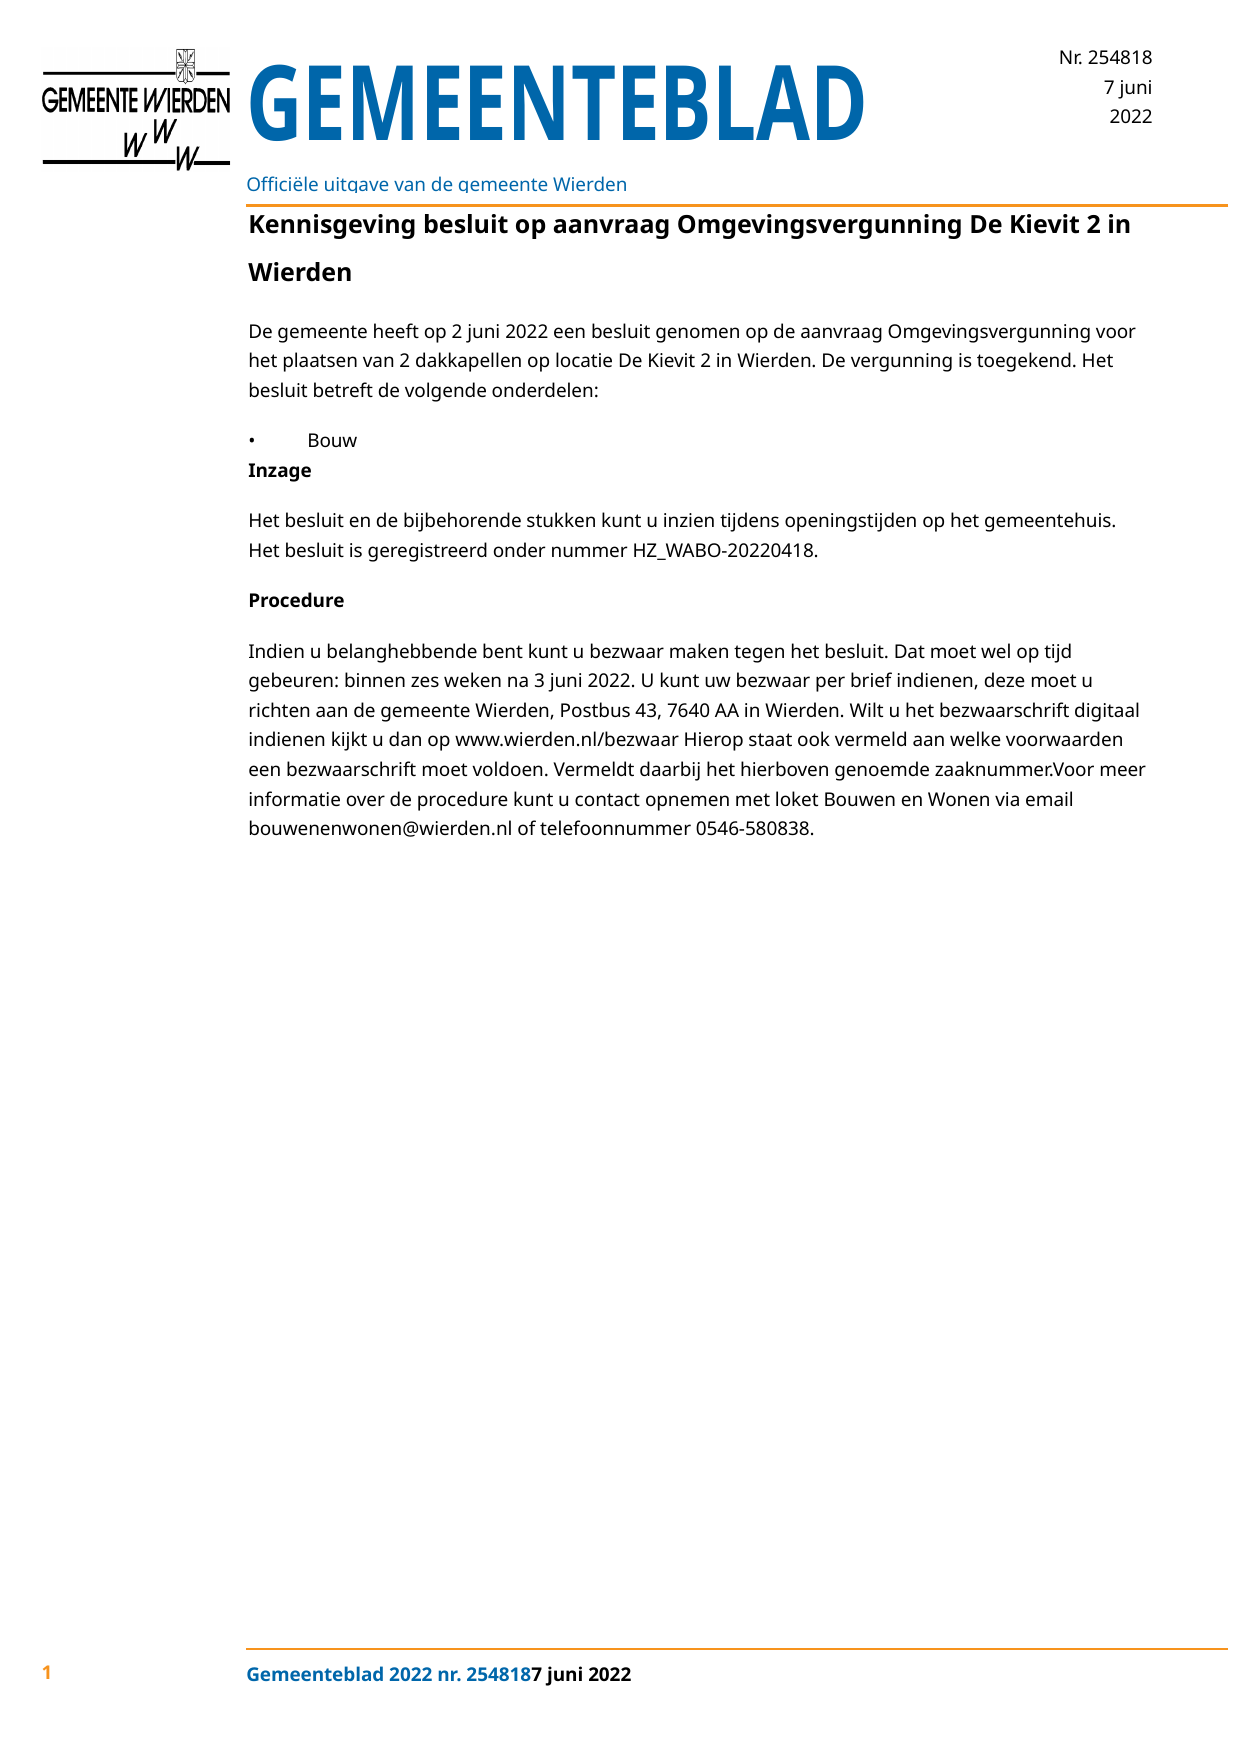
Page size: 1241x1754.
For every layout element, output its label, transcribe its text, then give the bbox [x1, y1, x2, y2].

text De gemeente heeft op 2 juni 2022 een besluit genomen op de aanvraag Omgevingsvergunning voor het plaatsen van 2 dakkapellen op locatie De Kievit 2 in Wierden. De vergunning is toegekend. Het besluit betreft de volgende onderdelen: [248, 318, 1152, 403]
text Inzage [248, 457, 1152, 483]
list Bouw [248, 427, 1152, 453]
picture [41, 47, 231, 172]
text Kennisgeving besluit op aanvraag Omgevingsvergunning De Kievit 2 in Wierden [248, 207, 1152, 288]
text Indien u belanghebbende bent kunt u bezwaar maken tegen het besluit. Dat moet wel op tijd gebeuren: binnen zes weken na 3 juni 2022. U kunt uw bezwaar per brief indienen, deze moet u richten aan de gemeente Wierden, Postbus 43, 7640 AA in Wierden. Wilt u het bezwaarschrift digitaal indienen kijkt u dan op www.wierden.nl/bezwaar Hierop staat ook vermeld aan welke voorwaarden een bezwaarschrift moet voldoen. Vermeldt daarbij het hierboven genoemde zaaknummer.Voor meer informatie over de procedure kunt u contact opnemen met loket Bouwen en Wonen via email bouwenenwonen@wierden.nl of telefoonnummer 0546-580838. [248, 638, 1152, 841]
text Het besluit en de bijbehorende stukken kunt u inzien tijdens openingstijden op het gemeentehuis. Het besluit is geregistreerd onder nummer HZ_WABO-20220418. [248, 507, 1152, 563]
text Procedure [248, 587, 1152, 613]
